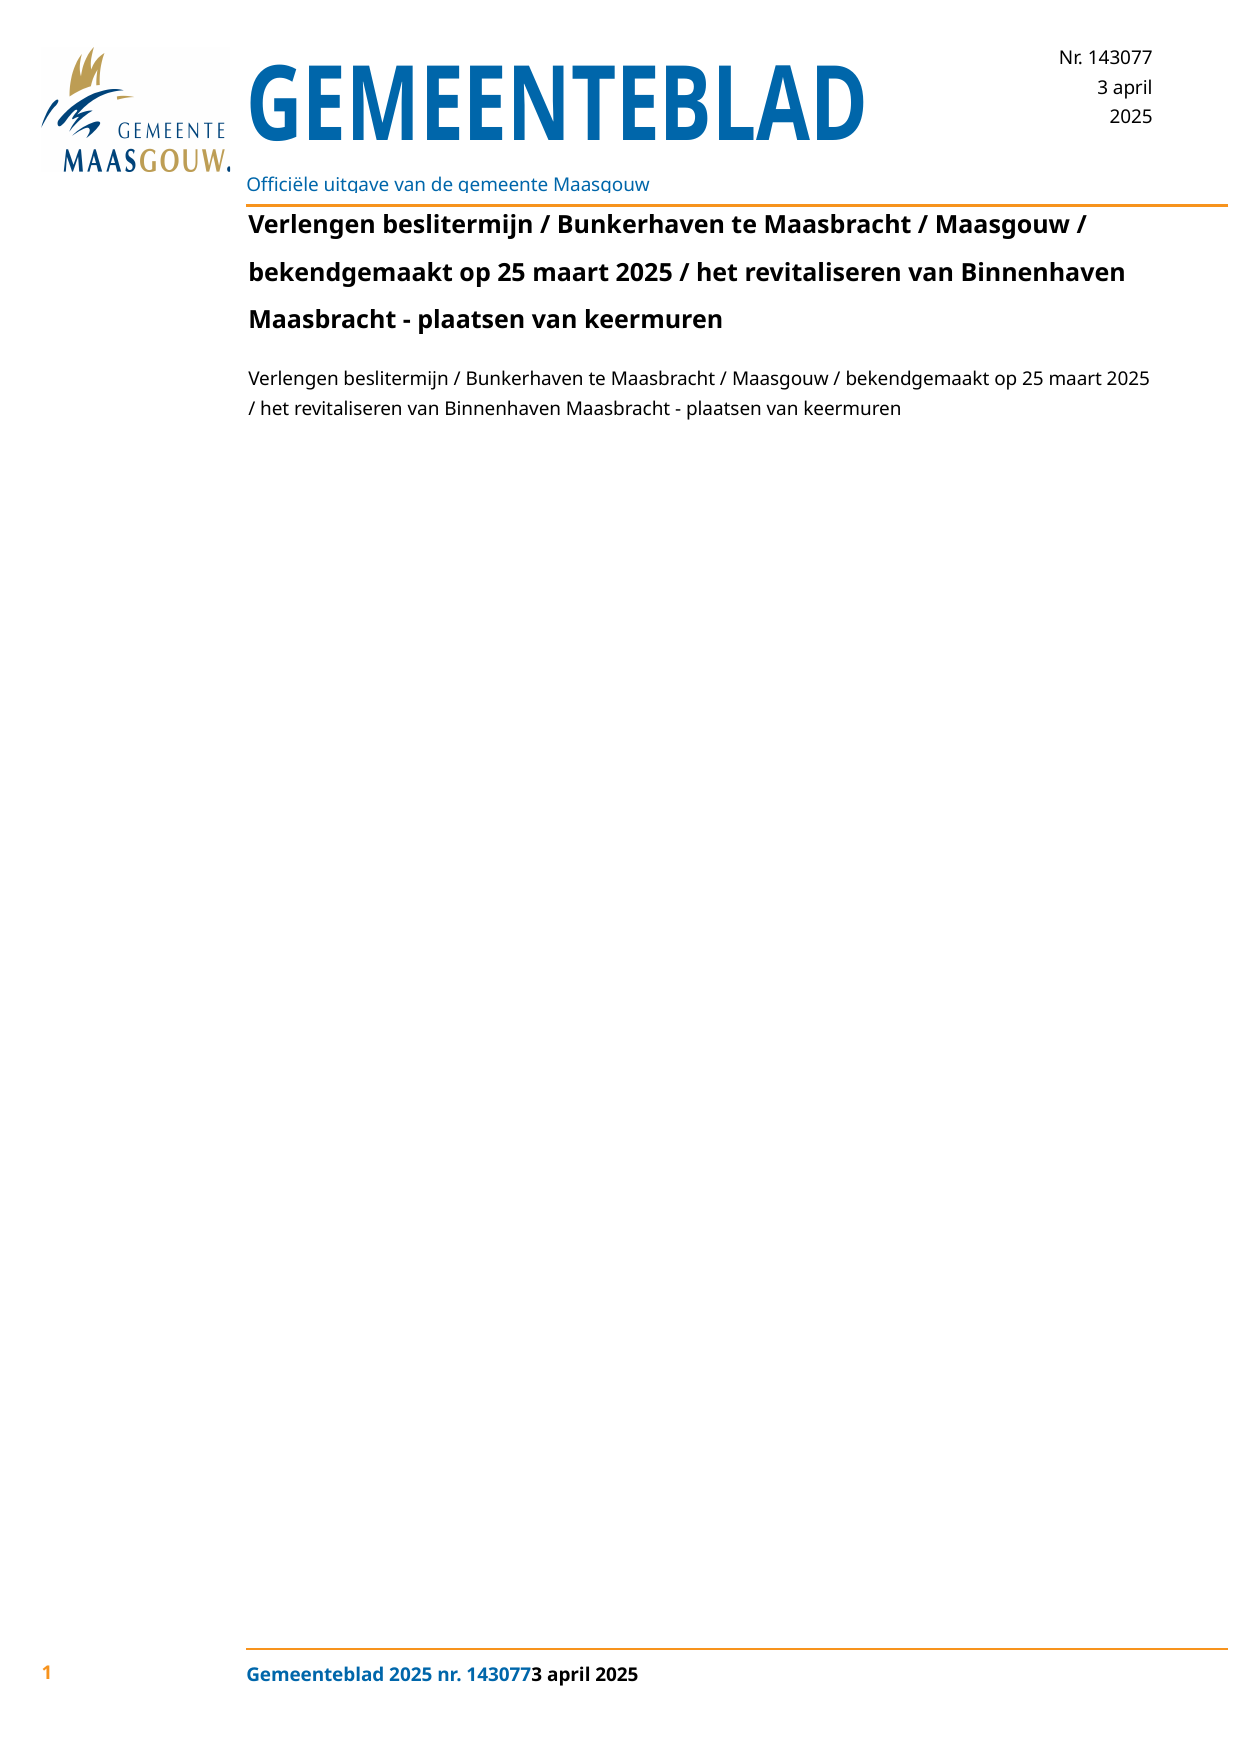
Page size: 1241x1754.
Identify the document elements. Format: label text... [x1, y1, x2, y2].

picture [41, 47, 231, 172]
text Verlengen beslitermijn / Bunkerhaven te Maasbracht / Maasgouw / bekendgemaakt op 25 maart 2025 / het revitaliseren van Binnenhaven Maasbracht - plaatsen van keermuren [248, 366, 1152, 421]
text Verlengen beslitermijn / Bunkerhaven te Maasbracht / Maasgouw / bekendgemaakt op 25 maart 2025 / het revitaliseren van Binnenhaven Maasbracht - plaatsen van keermuren [248, 207, 1152, 336]
